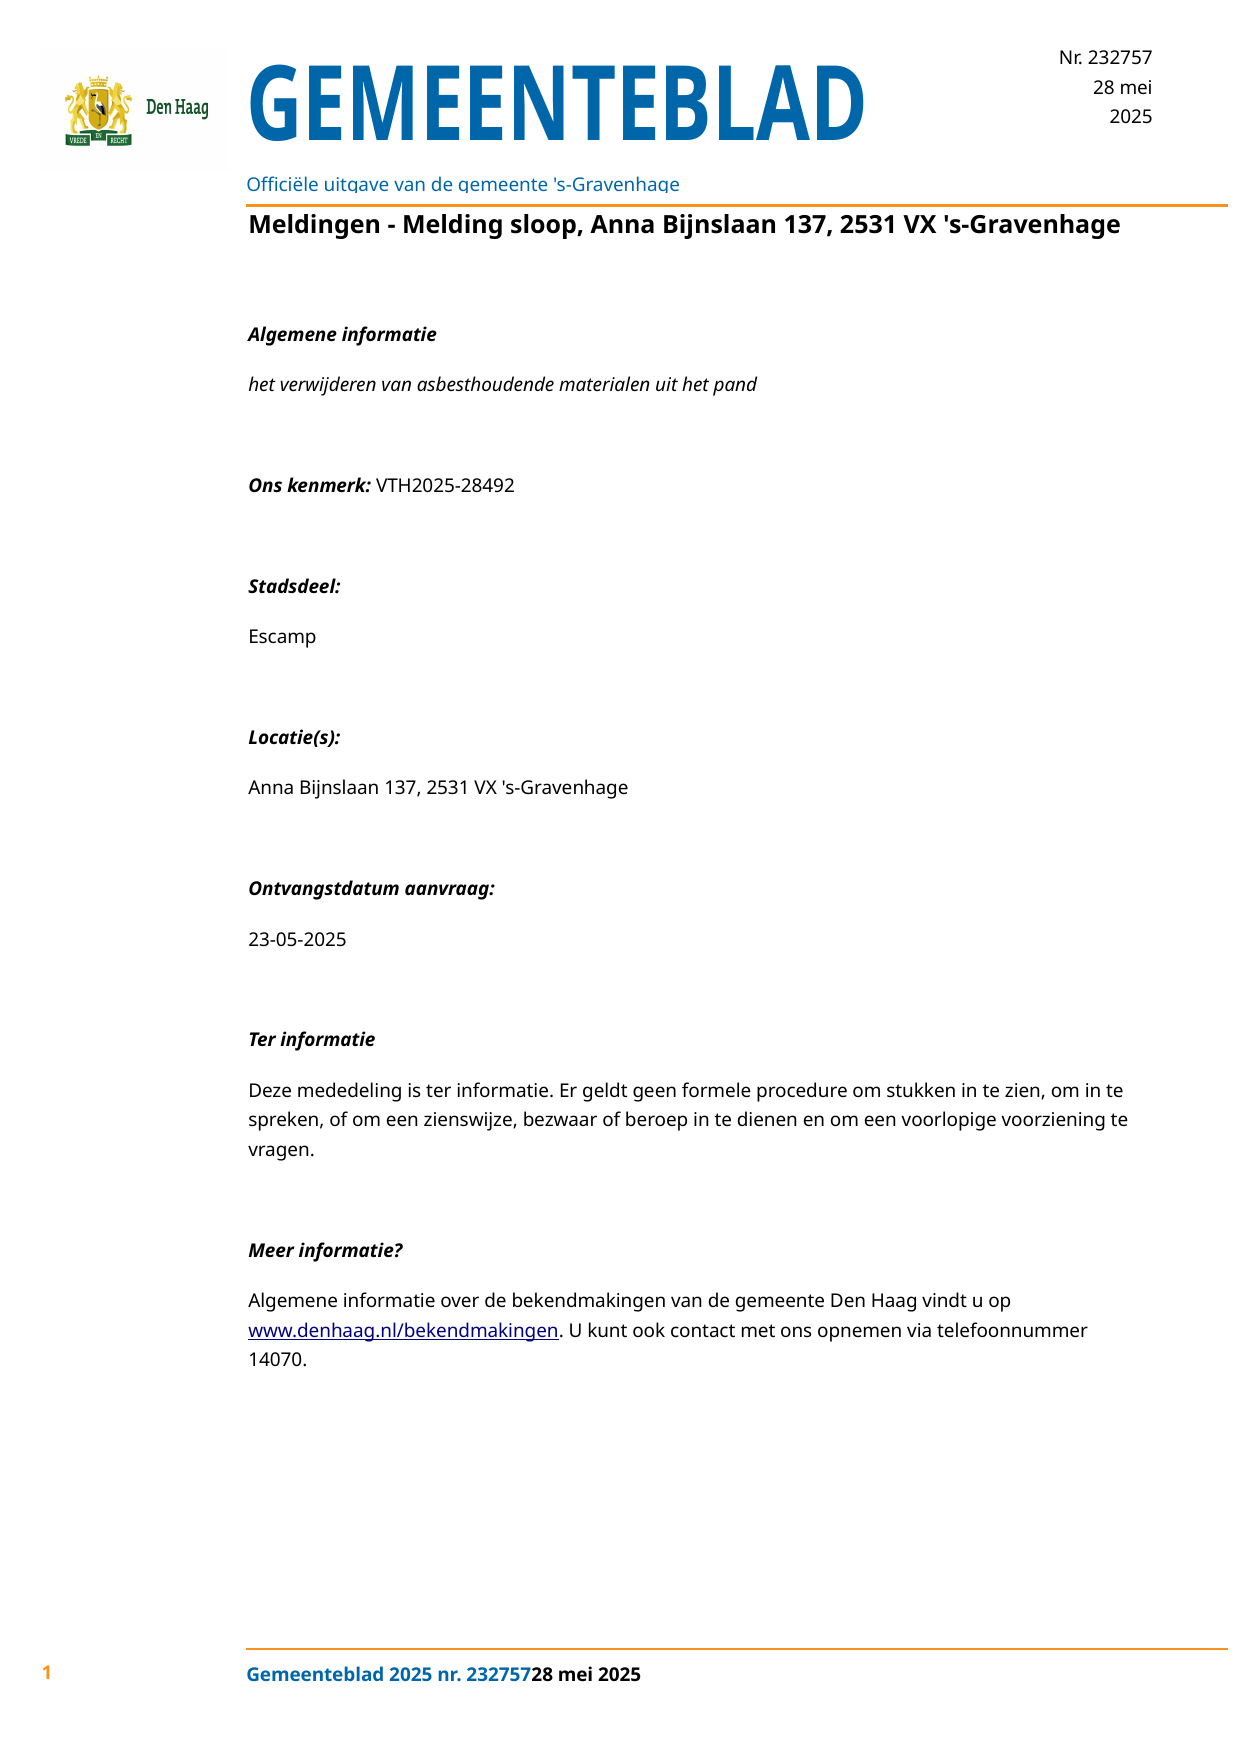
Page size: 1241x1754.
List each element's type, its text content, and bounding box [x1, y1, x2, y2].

text Ontvangstdatum aanvraag: [248, 875, 1152, 901]
text Stadsdeel: [248, 573, 1152, 598]
text Ons kenmerk: VTH2025-28492 [248, 472, 1152, 498]
text Ter informatie [248, 1027, 1152, 1052]
text Algemene informatie [248, 321, 1152, 346]
text Deze mededeling is ter informatie. Er geldt geen formele procedure om stukken in te zien, om in te spreken, of om een zienswijze, bezwaar of beroep in te dienen en om een voorlopige voorziening te vragen. [248, 1077, 1152, 1162]
text Locatie(s): [248, 724, 1152, 750]
text Escamp [248, 623, 1152, 649]
text Meldingen - Melding sloop, Anna Bijnslaan 137, 2531 VX 's-Gravenhage [248, 207, 1152, 241]
text Algemene informatie over de bekendmakingen van de gemeente Den Haag vindt u op www.denhaag.nl/bekendmakingen. U kunt ook contact met ons opnemen via telefoonnummer 14070. [248, 1287, 1152, 1372]
text Meer informatie? [248, 1237, 1152, 1263]
text Anna Bijnslaan 137, 2531 VX 's-Gravenhage [248, 774, 1152, 800]
text 23-05-2025 [248, 926, 1152, 951]
text het verwijderen van asbesthoudende materialen uit het pand [248, 371, 1152, 397]
picture [41, 47, 231, 172]
